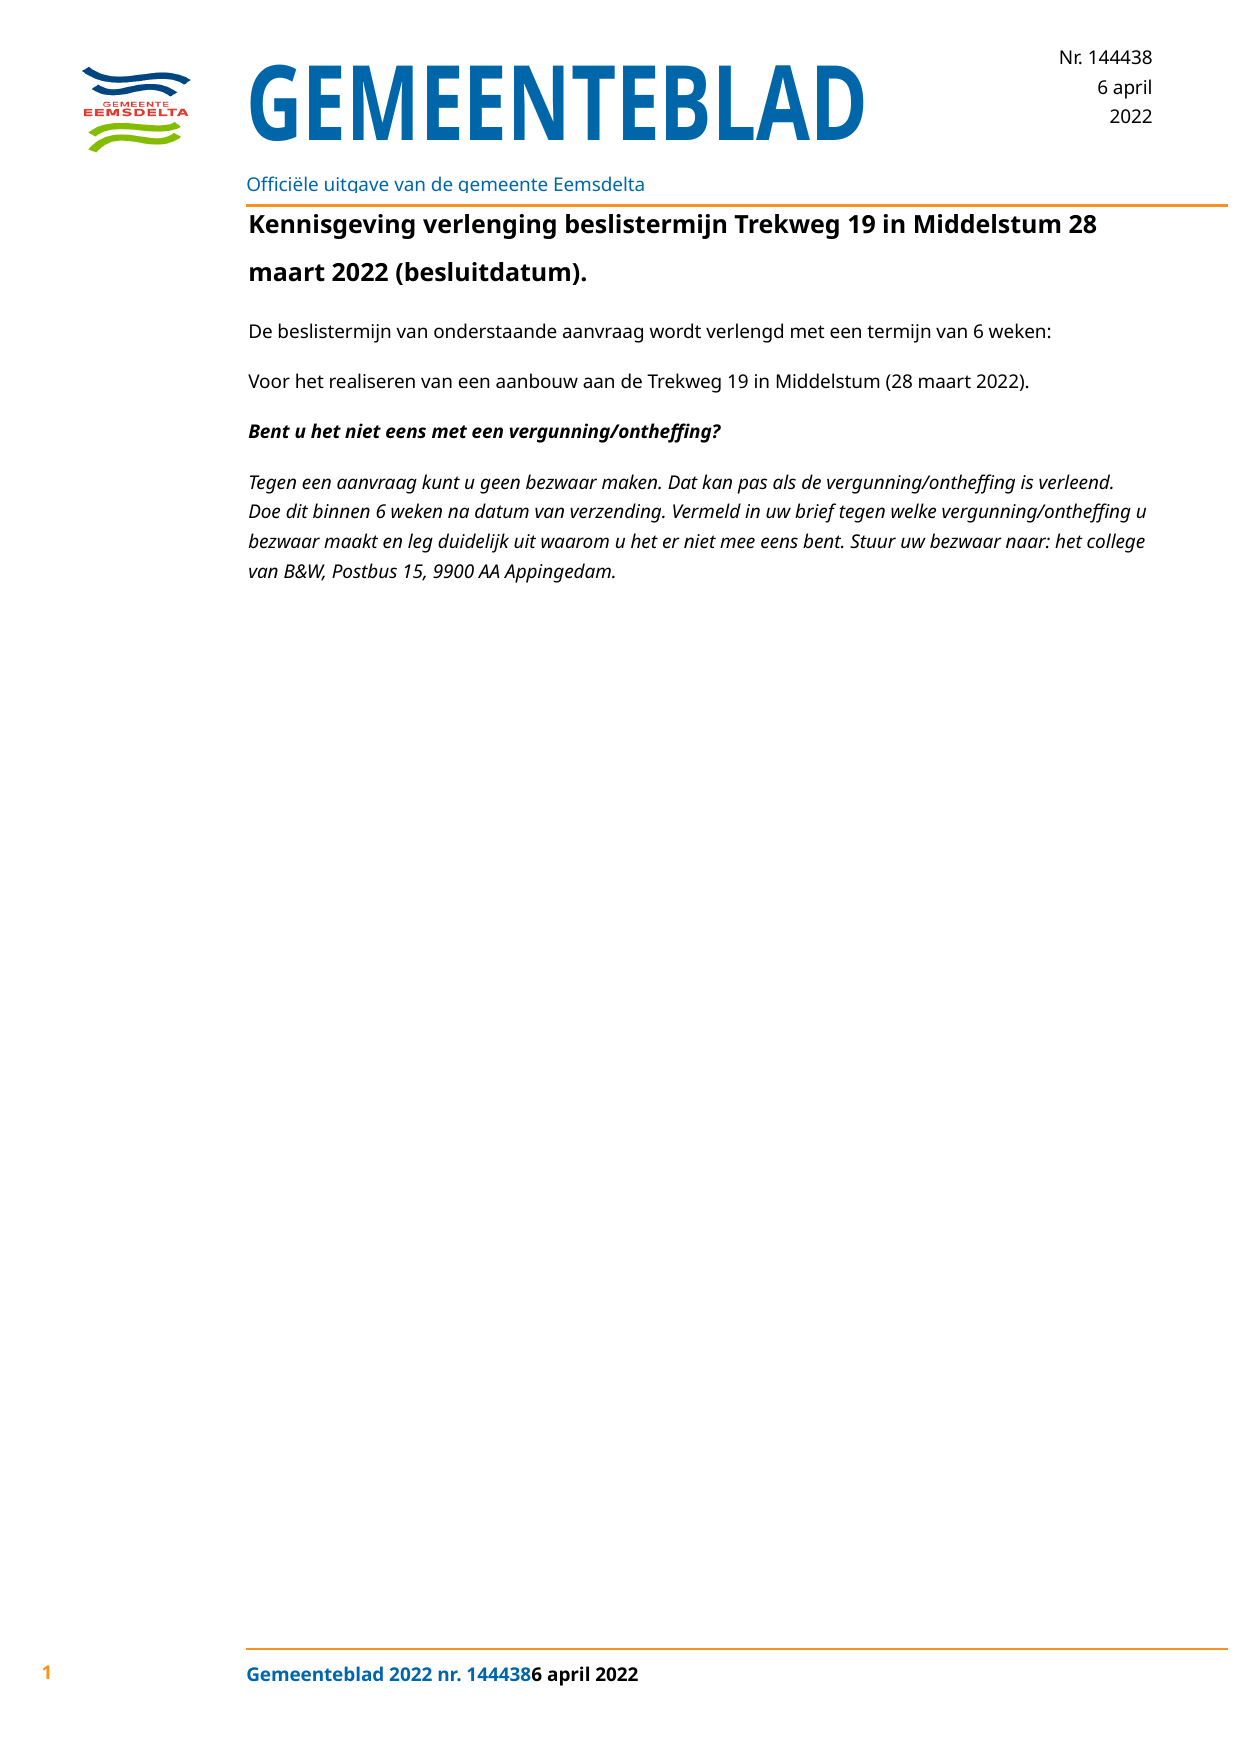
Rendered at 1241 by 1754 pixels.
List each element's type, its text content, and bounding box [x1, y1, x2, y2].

picture [41, 47, 231, 172]
text Voor het realiseren van een aanbouw aan de Trekweg 19 in Middelstum (28 maart 2022). [248, 368, 1152, 394]
text Bent u het niet eens met een vergunning/ontheffing? [248, 419, 1152, 444]
text Tegen een aanvraag kunt u geen bezwaar maken. Dat kan pas als de vergunning/ontheffing is verleend. Doe dit binnen 6 weken na datum van verzending. Vermeld in uw brief tegen welke vergunning/ontheffing u bezwaar maakt en leg duidelijk uit waarom u het er niet mee eens bent. Stuur uw bezwaar naar: het college van B&W, Postbus 15, 9900 AA Appingedam. [248, 469, 1152, 584]
text De beslistermijn van onderstaande aanvraag wordt verlengd met een termijn van 6 weken: [248, 318, 1152, 344]
text Kennisgeving verlenging beslistermijn Trekweg 19 in Middelstum 28 maart 2022 (besluitdatum). [248, 207, 1152, 288]
